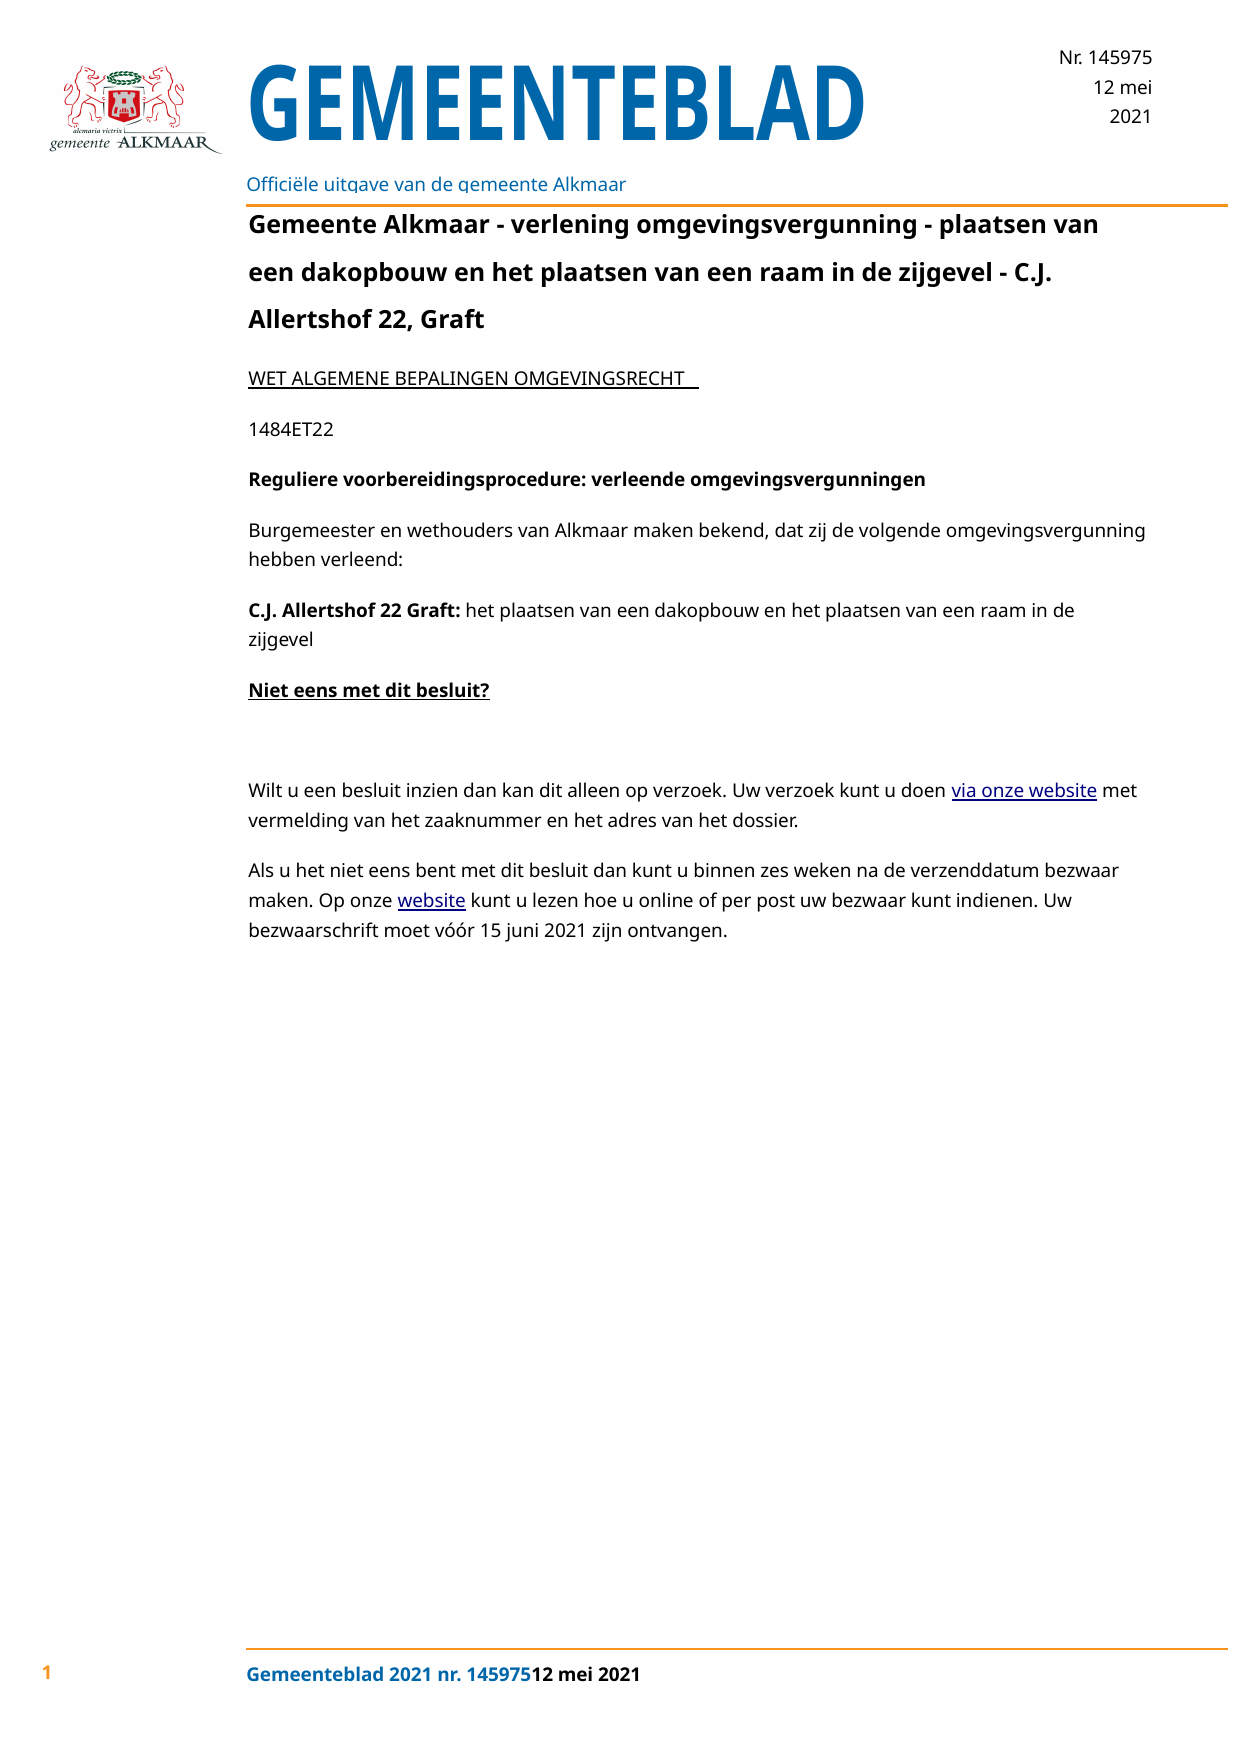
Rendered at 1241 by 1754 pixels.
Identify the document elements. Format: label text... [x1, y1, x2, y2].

text Burgemeester en wethouders van Alkmaar maken bekend, dat zij de volgende omgevingsvergunning hebben verleend: [248, 517, 1152, 572]
text Wilt u een besluit inzien dan kan dit alleen op verzoek. Uw verzoek kunt u doen via onze website met vermelding van het zaaknummer en het adres van het dossier. [248, 778, 1152, 833]
text Als u het niet eens bent met dit besluit dan kunt u binnen zes weken na de verzenddatum bezwaar maken. Op onze website kunt u lezen hoe u online of per post uw bezwaar kunt indienen. Uw bezwaarschrift moet vóór 15 juni 2021 zijn ontvangen. [248, 858, 1152, 942]
text Niet eens met dit besluit? [248, 677, 1152, 702]
picture [41, 47, 231, 172]
text Gemeente Alkmaar - verlening omgevingsvergunning - plaatsen van een dakopbouw en het plaatsen van een raam in de zijgevel - C.J. Allertshof 22, Graft [248, 207, 1152, 336]
text WET ALGEMENE BEPALINGEN OMGEVINGSRECHT [248, 366, 1152, 391]
text C.J. Allertshof 22 Graft: het plaatsen van een dakopbouw en het plaatsen van een raam in de zijgevel [248, 597, 1152, 652]
text Reguliere voorbereidingsprocedure: verleende omgevingsvergunningen [248, 466, 1152, 492]
text 1484ET22 [248, 416, 1152, 442]
